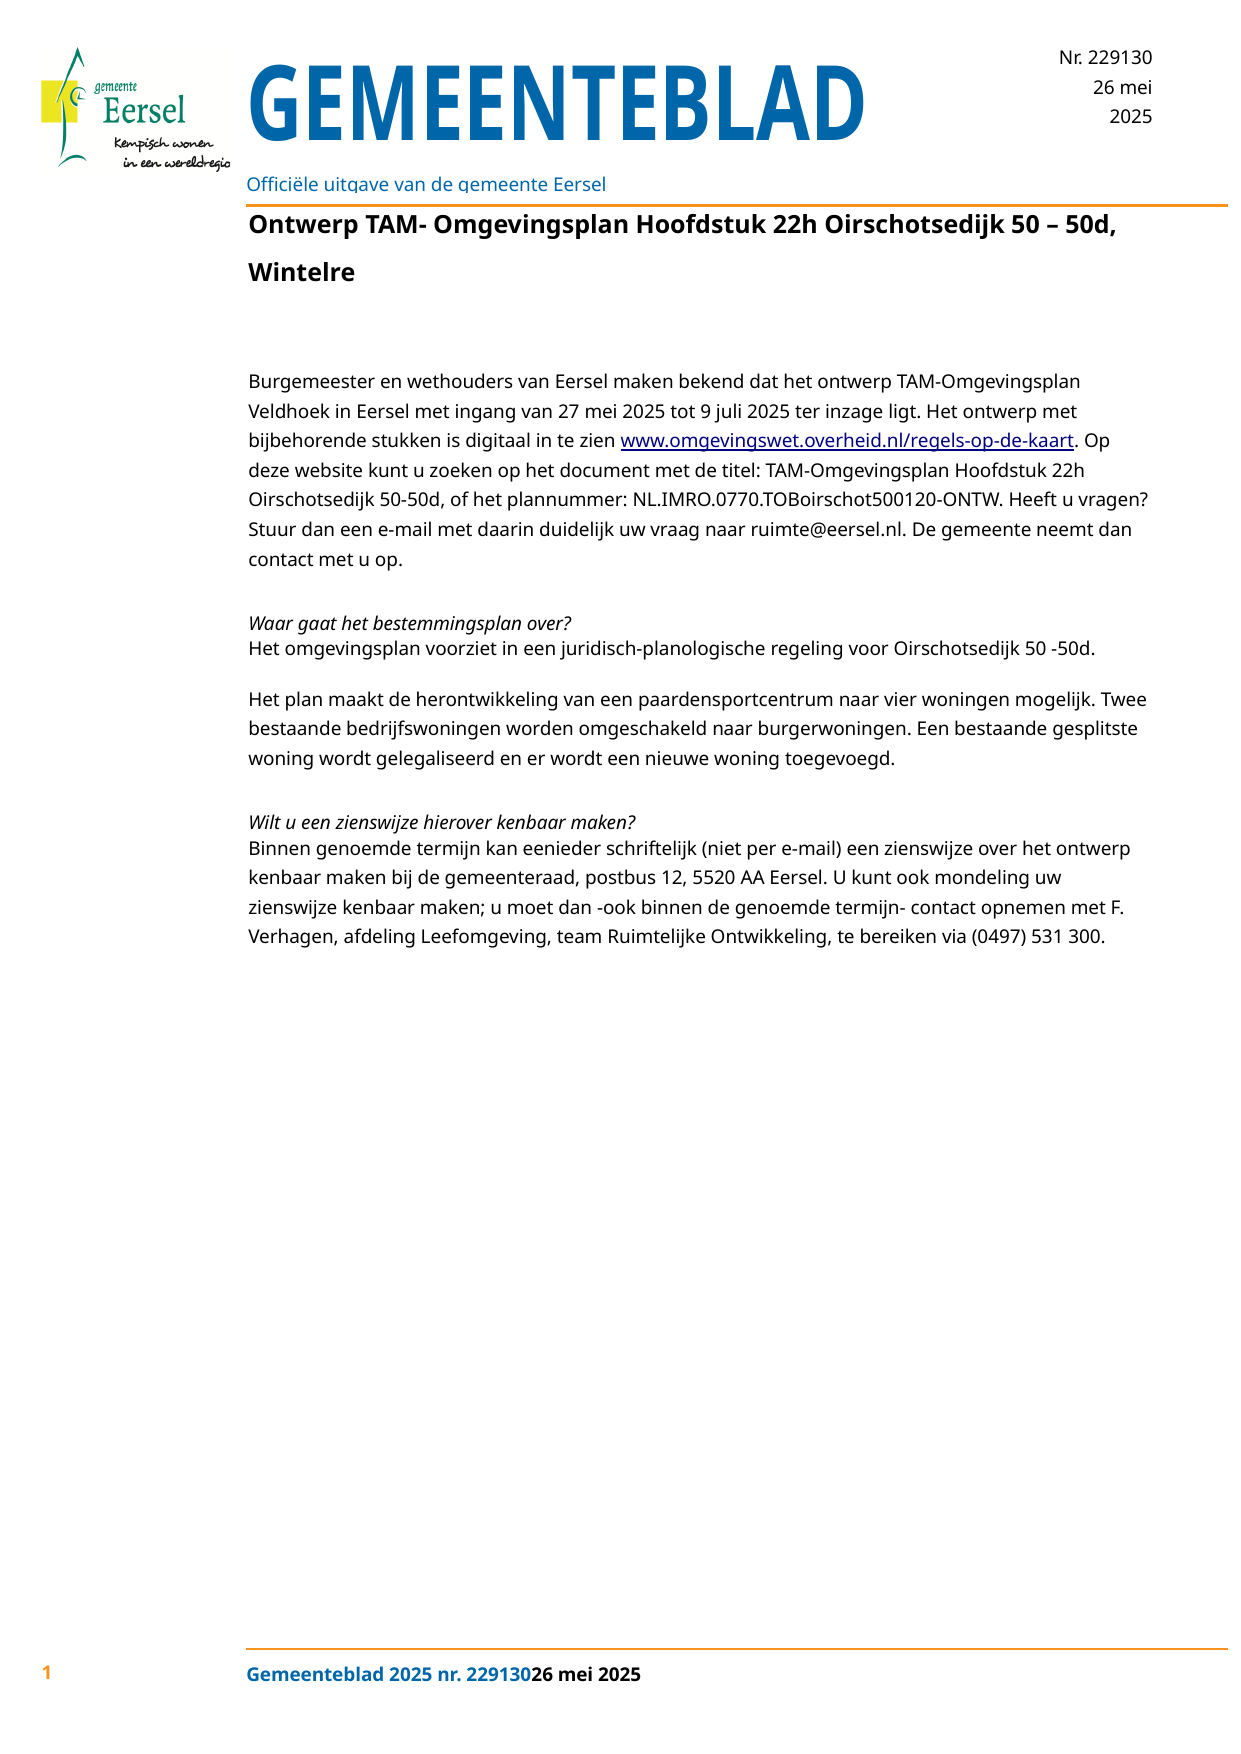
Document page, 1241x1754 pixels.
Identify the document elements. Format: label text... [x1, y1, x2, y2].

text Binnen genoemde termijn kan eenieder schriftelijk (niet per e-mail) een zienswijze over het ontwerp kenbaar maken bij de gemeenteraad, postbus 12, 5520 AA Eersel. U kunt ook mondeling uw zienswijze kenbaar maken; u moet dan -ook binnen de genoemde termijn- contact opnemen met F. Verhagen, afdeling Leefomgeving, team Ruimtelijke Ontwikkeling, te bereiken via (0497) 531 300. [248, 835, 1152, 949]
text Waar gaat het bestemmingsplan over? [248, 610, 1152, 636]
text Het plan maakt de herontwikkeling van een paardensportcentrum naar vier woningen mogelijk. Twee bestaande bedrijfswoningen worden omgeschakeld naar burgerwoningen. Een bestaande gesplitste woning wordt gelegaliseerd en er wordt een nieuwe woning toegevoegd. [248, 686, 1152, 771]
text Wilt u een zienswijze hierover kenbaar maken? [248, 809, 1152, 835]
text Burgemeester en wethouders van Eersel maken bekend dat het ontwerp TAM-Omgevingsplan Veldhoek in Eersel met ingang van 27 mei 2025 tot 9 juli 2025 ter inzage ligt. Het ontwerp met bijbehorende stukken is digitaal in te zien www.omgevingswet.overheid.nl/regels-op-de-kaart. Op deze website kunt u zoeken op het document met de titel: TAM-Omgevingsplan Hoofdstuk 22h Oirschotsedijk 50-50d, of het plannummer: NL.IMRO.0770.TOBoirschot500120-ONTW. Heeft u vragen? Stuur dan een e-mail met daarin duidelijk uw vraag naar ruimte@eersel.nl. De gemeente neemt dan contact met u op. [248, 368, 1152, 572]
text Ontwerp TAM- Omgevingsplan Hoofdstuk 22h Oirschotsedijk 50 – 50d, Wintelre [248, 207, 1152, 288]
picture [41, 47, 231, 172]
text Het omgevingsplan voorziet in een juridisch-planologische regeling voor Oirschotsedijk 50 -50d. [248, 636, 1152, 661]
